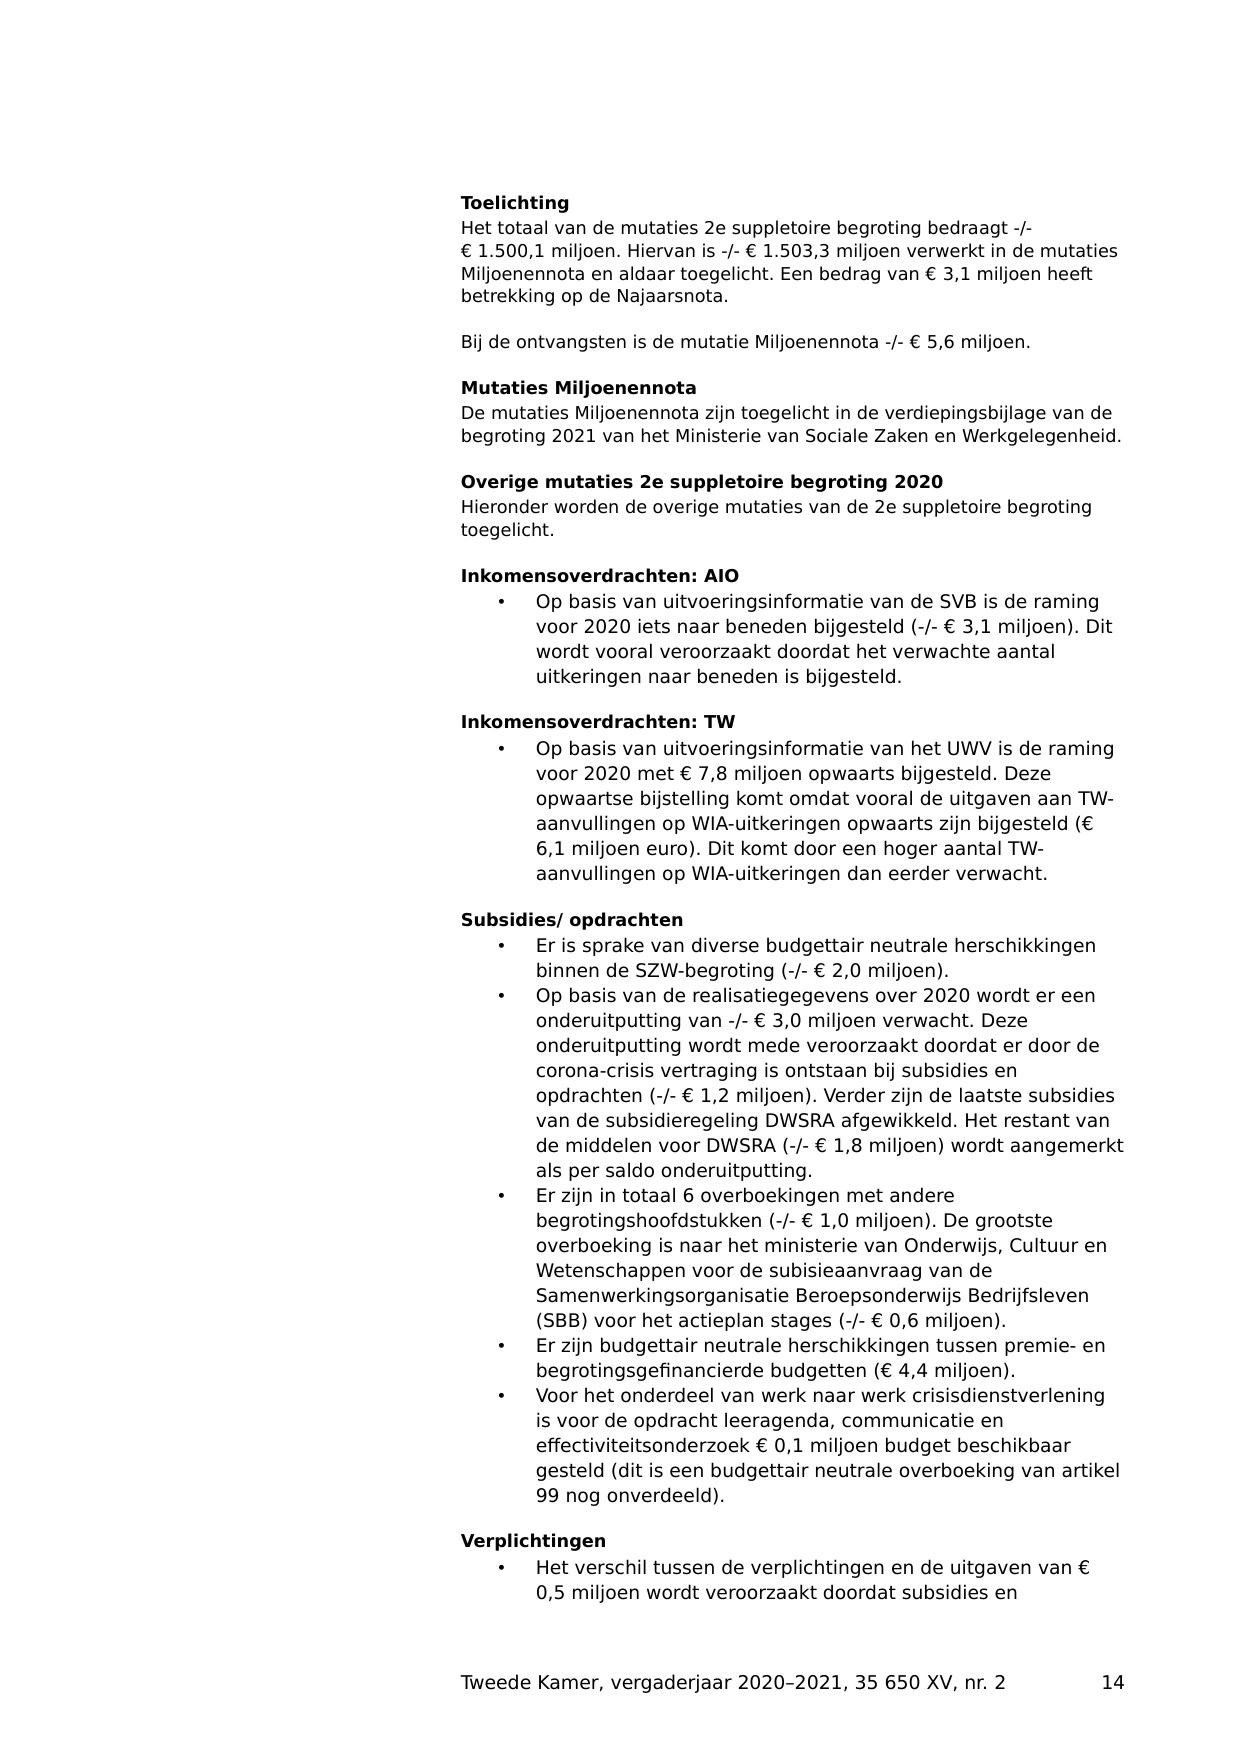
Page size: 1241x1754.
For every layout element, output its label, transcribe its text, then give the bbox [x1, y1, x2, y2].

text Toelichting [461, 191, 1125, 214]
list Op basis van de realisatiegegevens over 2020 wordt er een onderuitputting van -/- € 3,0 miljoen verwacht. Deze onderuitputting wordt mede veroorzaakt doordat er door de corona-crisis vertraging is ontstaan bij subsidies en opdrachten (-/- € 1,2 miljoen). Verder zijn de laatste subsidies van de subsidieregeling DWSRA afgewikkeld. Het restant van de middelen voor DWSRA (-/- € 1,8 miljoen) wordt aangemerkt als per saldo onderuitputting. [498, 983, 1125, 1183]
list Het verschil tussen de verplichtingen en de uitgaven van € 0,5 miljoen wordt veroorzaakt doordat subsidies en [498, 1554, 1125, 1604]
list Er zijn in totaal 6 overboekingen met andere begrotingshoofdstukken (-/- € 1,0 miljoen). De grootste overboeking is naar het ministerie van Onderwijs, Cultuur en Wetenschappen voor de subisieaanvraag van de Samenwerkingsorganisatie Beroepsonderwijs Bedrijfsleven (SBB) voor het actieplan stages (-/- € 0,6 miljoen). [498, 1183, 1125, 1333]
text Bij de ontvangsten is de mutatie Miljoenennota -/- € 5,6 miljoen. [461, 330, 1125, 353]
text Hieronder worden de overige mutaties van de 2e suppletoire begroting toegelicht. [461, 495, 1125, 541]
text De mutaties Miljoenennota zijn toegelicht in de verdiepingsbijlage van de begroting 2021 van het Ministerie van Sociale Zaken en Werkgelegenheid. [461, 401, 1125, 447]
list Voor het onderdeel van werk naar werk crisisdienstverlening is voor de opdracht leeragenda, communicatie en effectiviteitsonderzoek € 0,1 miljoen budget beschikbaar gesteld (dit is een budgettair neutrale overboeking van artikel 99 nog onverdeeld). [498, 1383, 1125, 1508]
text Het totaal van de mutaties 2e suppletoire begroting bedraagt -/- € 1.500,1 miljoen. Hiervan is -/- € 1.503,3 miljoen verwerkt in de mutaties Miljoenennota en aldaar toegelicht. Een bedrag van € 3,1 miljoen heeft betrekking op de Najaarsnota. [461, 216, 1125, 307]
text Mutaties Miljoenennota [461, 376, 1125, 399]
list Er zijn budgettair neutrale herschikkingen tussen premie- en begrotingsgefinancierde budgetten (€ 4,4 miljoen). [498, 1333, 1125, 1383]
list Er is sprake van diverse budgettair neutrale herschikkingen binnen de SZW-begroting (-/- € 2,0 miljoen). [498, 933, 1125, 983]
list Op basis van uitvoeringsinformatie van de SVB is de raming voor 2020 iets naar beneden bijgesteld (-/- € 3,1 miljoen). Dit wordt vooral veroorzaakt doordat het verwachte aantal uitkeringen naar beneden is bijgesteld. [498, 589, 1125, 689]
text Subsidies/ opdrachten [461, 908, 1125, 931]
text Overige mutaties 2e suppletoire begroting 2020 [461, 470, 1125, 493]
list Op basis van uitvoeringsinformatie van het UWV is de raming voor 2020 met € 7,8 miljoen opwaarts bijgesteld. Deze opwaartse bijstelling komt omdat vooral de uitgaven aan TW-aanvullingen op WIA-uitkeringen opwaarts zijn bijgesteld (€ 6,1 miljoen euro). Dit komt door een hoger aantal TW-aanvullingen op WIA-uitkeringen dan eerder verwacht. [498, 736, 1125, 886]
text Inkomensoverdrachten: AIO [461, 564, 1125, 587]
text Inkomensoverdrachten: TW [461, 711, 1125, 733]
text Verplichtingen [461, 1529, 1125, 1552]
